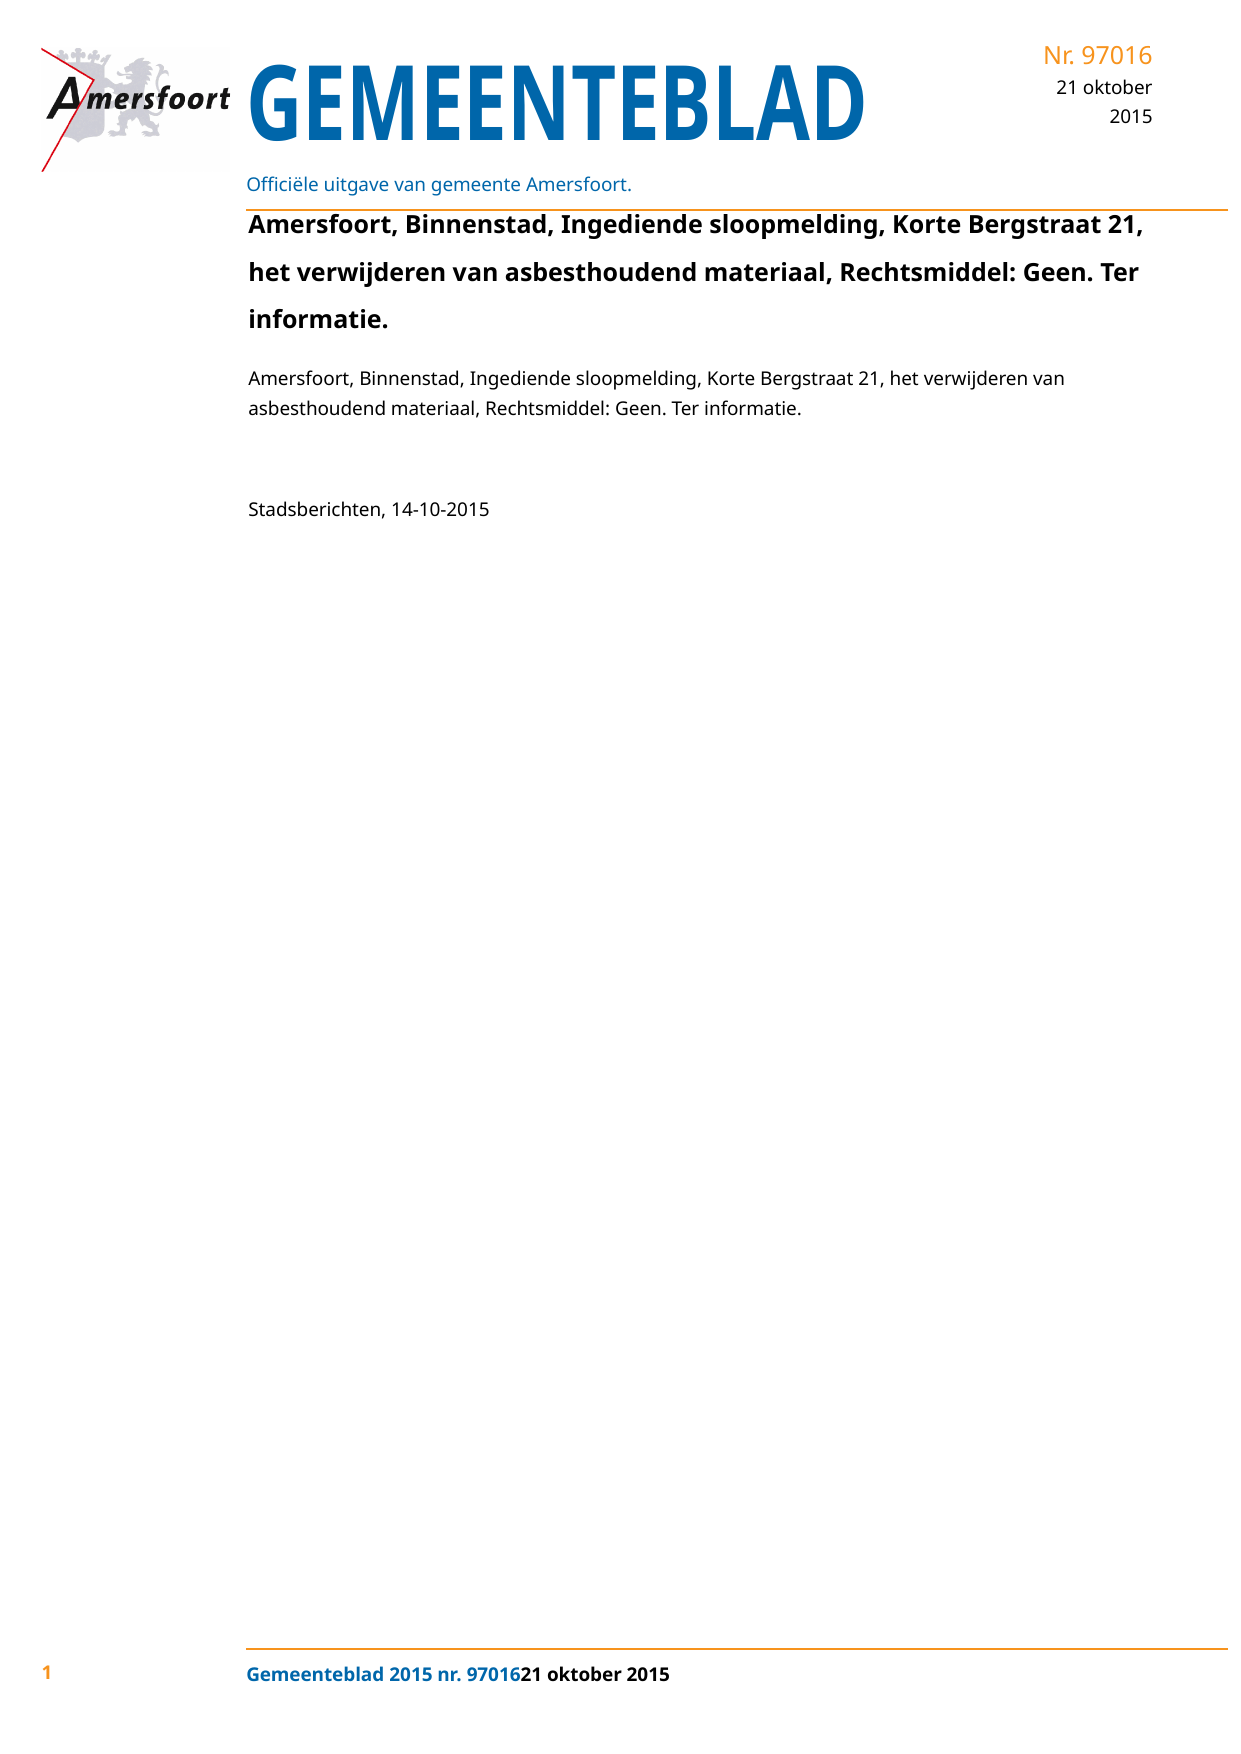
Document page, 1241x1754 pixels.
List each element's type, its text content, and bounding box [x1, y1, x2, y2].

picture [41, 47, 231, 172]
text Amersfoort, Binnenstad, Ingediende sloopmelding, Korte Bergstraat 21, het verwijderen van asbesthoudend materiaal, Rechtsmiddel: Geen. Ter informatie. [248, 366, 1152, 421]
text Amersfoort, Binnenstad, Ingediende sloopmelding, Korte Bergstraat 21, het verwijderen van asbesthoudend materiaal, Rechtsmiddel: Geen. Ter informatie. [248, 211, 1152, 336]
text Stadsberichten, 14-10-2015 [248, 496, 1152, 522]
